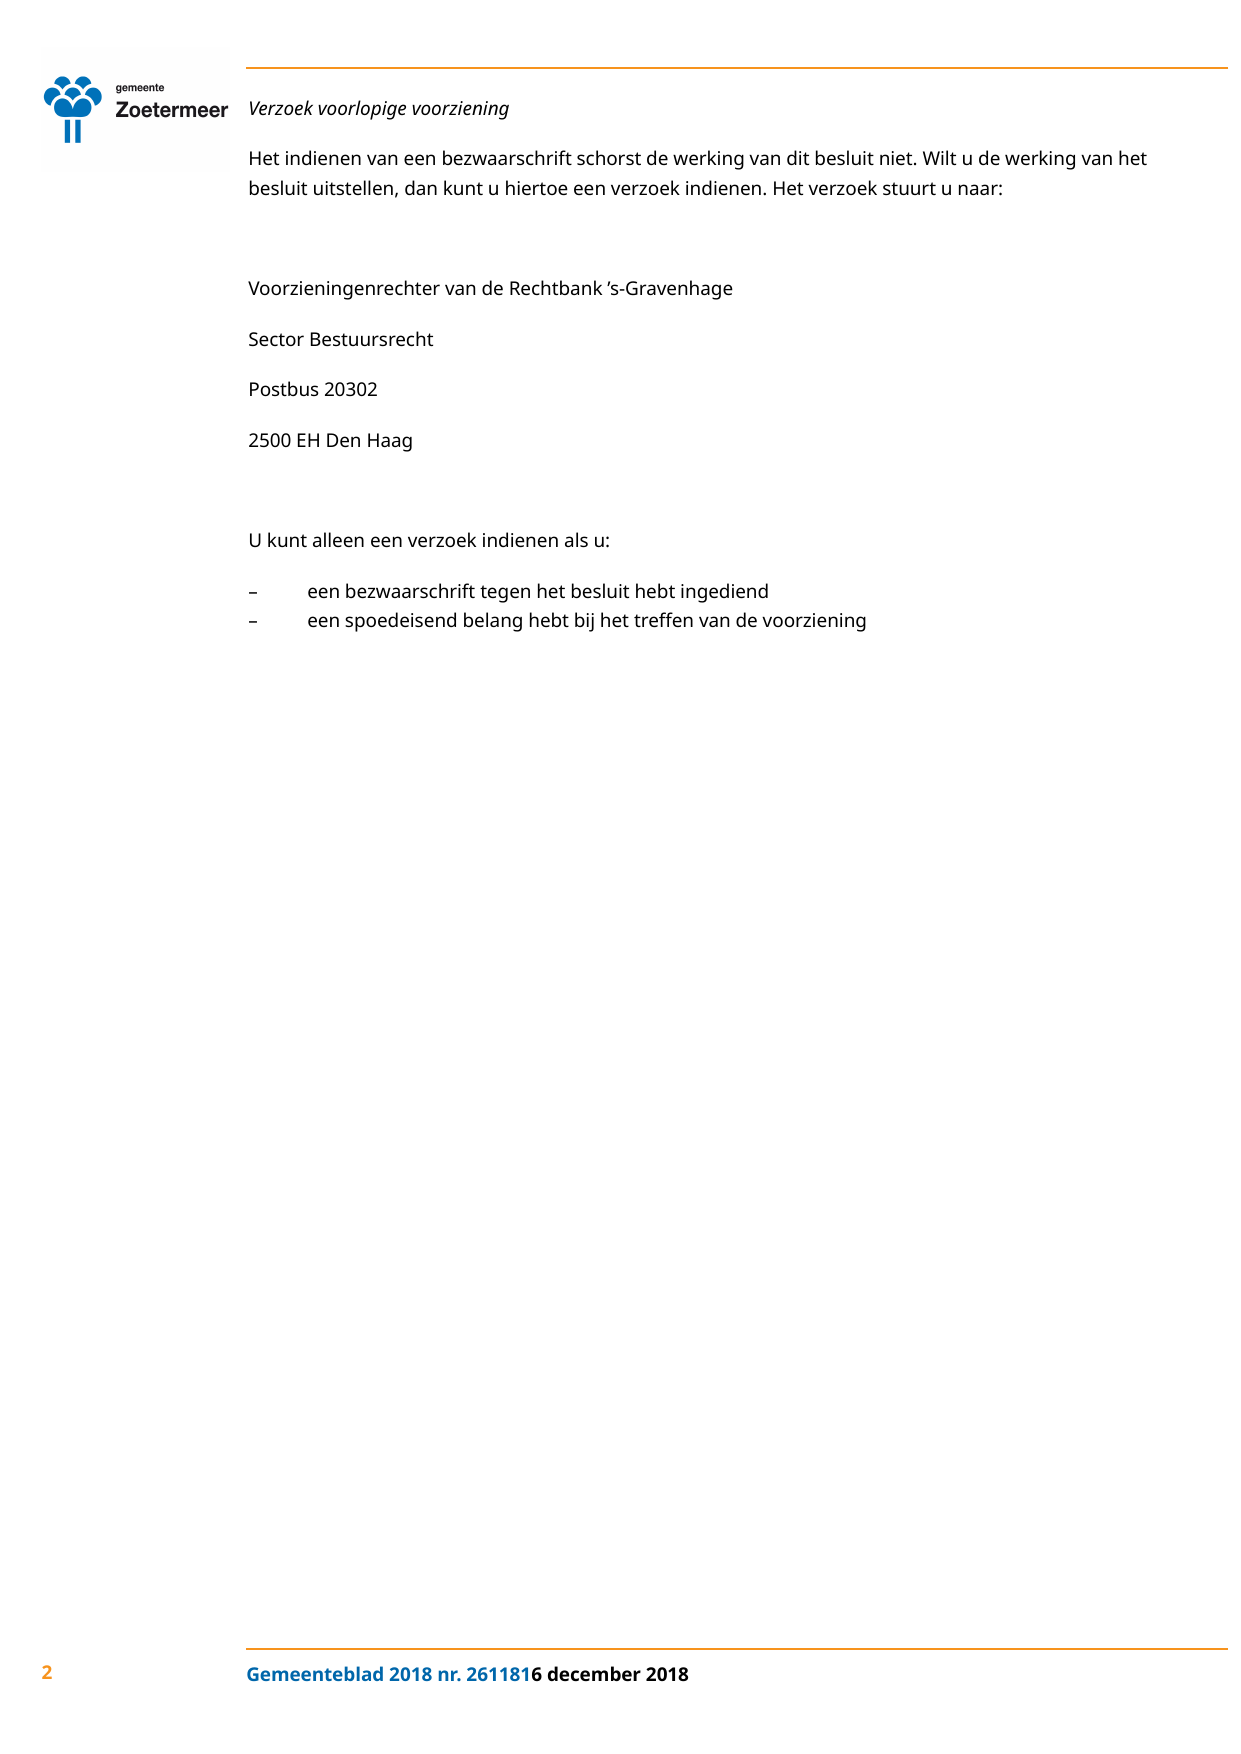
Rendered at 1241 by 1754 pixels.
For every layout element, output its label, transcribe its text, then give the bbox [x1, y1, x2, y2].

picture [41, 47, 231, 172]
text Sector Bestuursrecht [248, 326, 1152, 352]
text Verzoek voorlopige voorziening [248, 95, 1152, 121]
text Voorzieningenrechter van de Rechtbank ’s-Gravenhage [248, 276, 1152, 301]
text Het indienen van een bezwaarschrift schorst de werking van dit besluit niet. Wilt u de werking van het besluit uitstellen, dan kunt u hiertoe een verzoek indienen. Het verzoek stuurt u naar: [248, 145, 1152, 201]
text Postbus 20302 [248, 376, 1152, 402]
list een bezwaarschrift tegen het besluit hebt ingediend [248, 578, 1152, 604]
text 2500 EH Den Haag [248, 427, 1152, 453]
text U kunt alleen een verzoek indienen als u: [248, 528, 1152, 553]
list een spoedeisend belang hebt bij het treffen van de voorziening [248, 608, 1152, 633]
